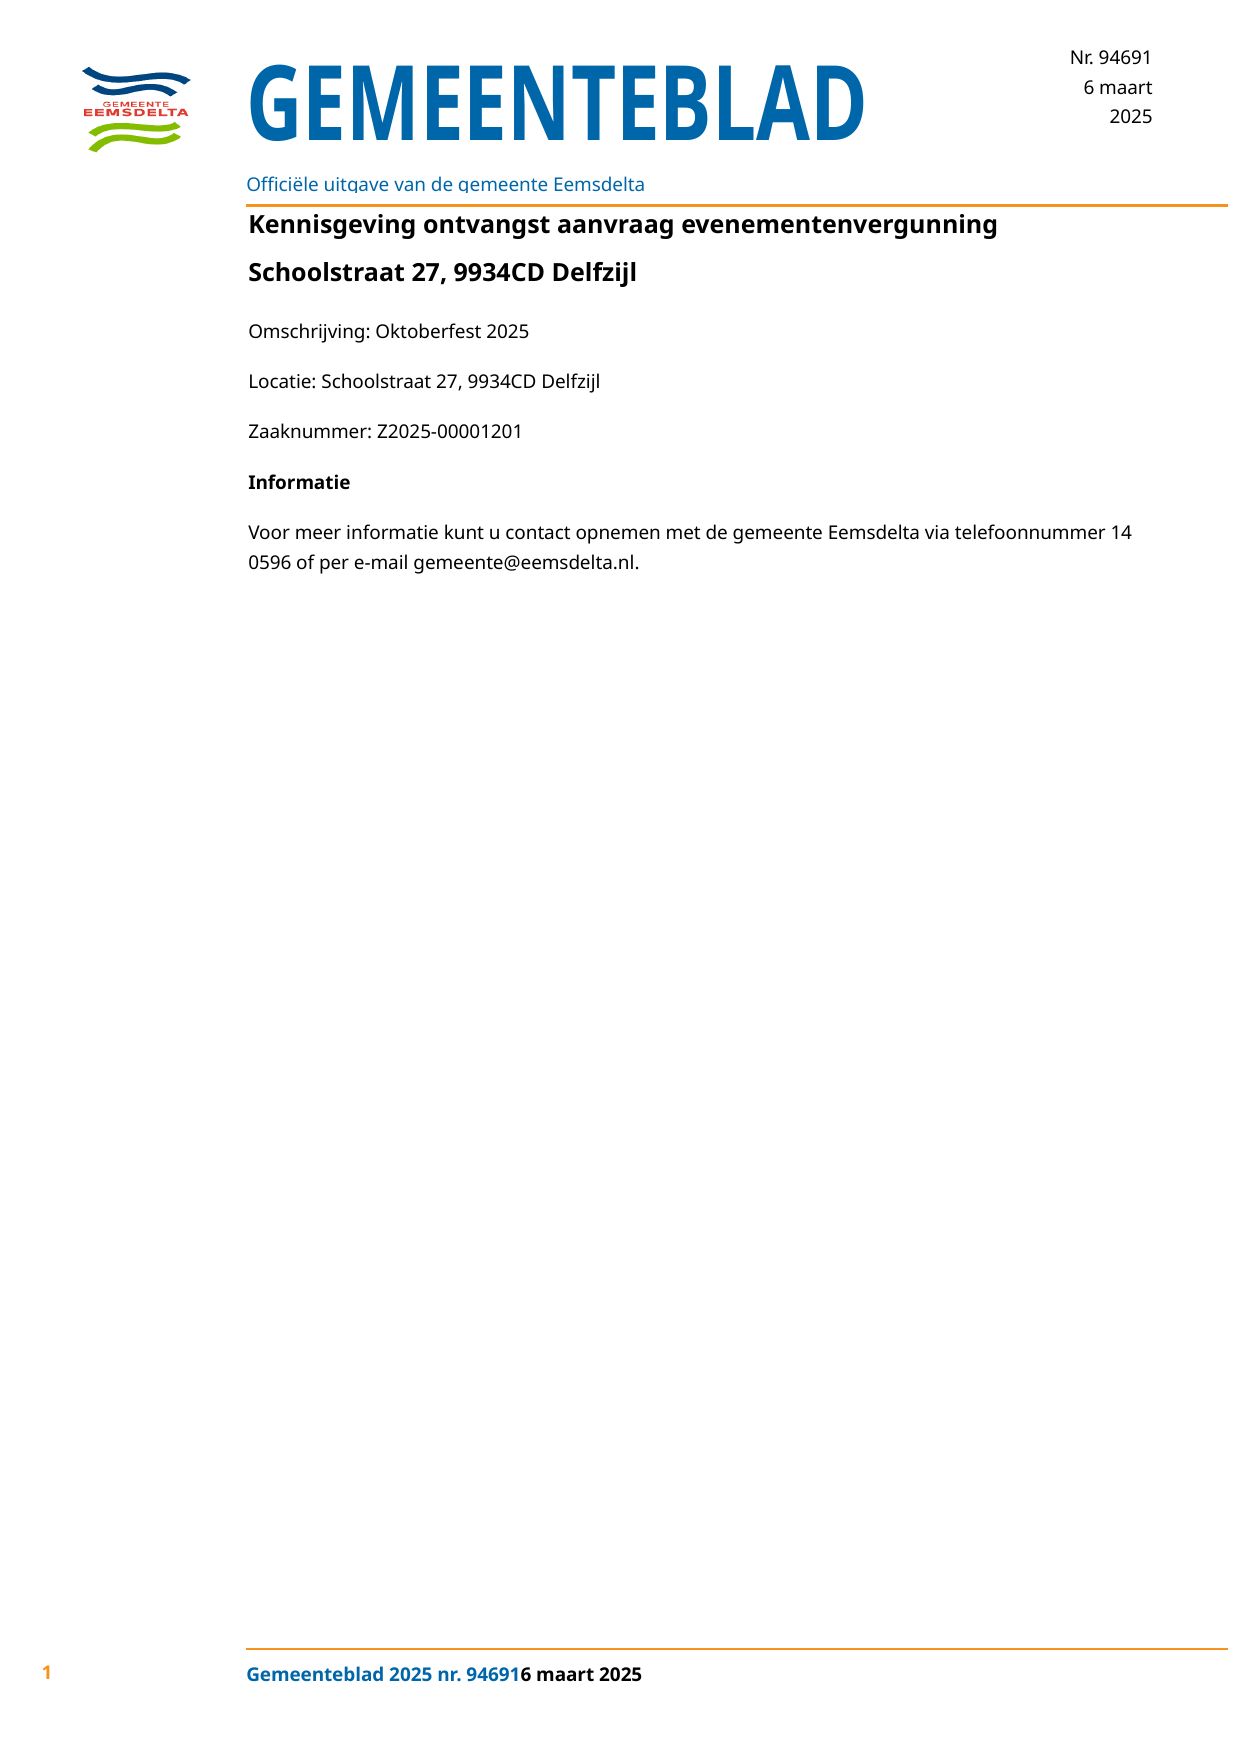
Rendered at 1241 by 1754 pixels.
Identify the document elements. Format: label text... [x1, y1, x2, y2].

picture [41, 47, 231, 172]
text Locatie: Schoolstraat 27, 9934CD Delfzijl [248, 368, 1152, 394]
text Kennisgeving ontvangst aanvraag evenementenvergunning Schoolstraat 27, 9934CD Delfzijl [248, 207, 1152, 288]
text Informatie [248, 469, 1152, 495]
text Voor meer informatie kunt u contact opnemen met de gemeente Eemsdelta via telefoonnummer 14 0596 of per e-mail gemeente@eemsdelta.nl. [248, 519, 1152, 575]
text Omschrijving: Oktoberfest 2025 [248, 318, 1152, 344]
text Zaaknummer: Z2025-00001201 [248, 419, 1152, 444]
